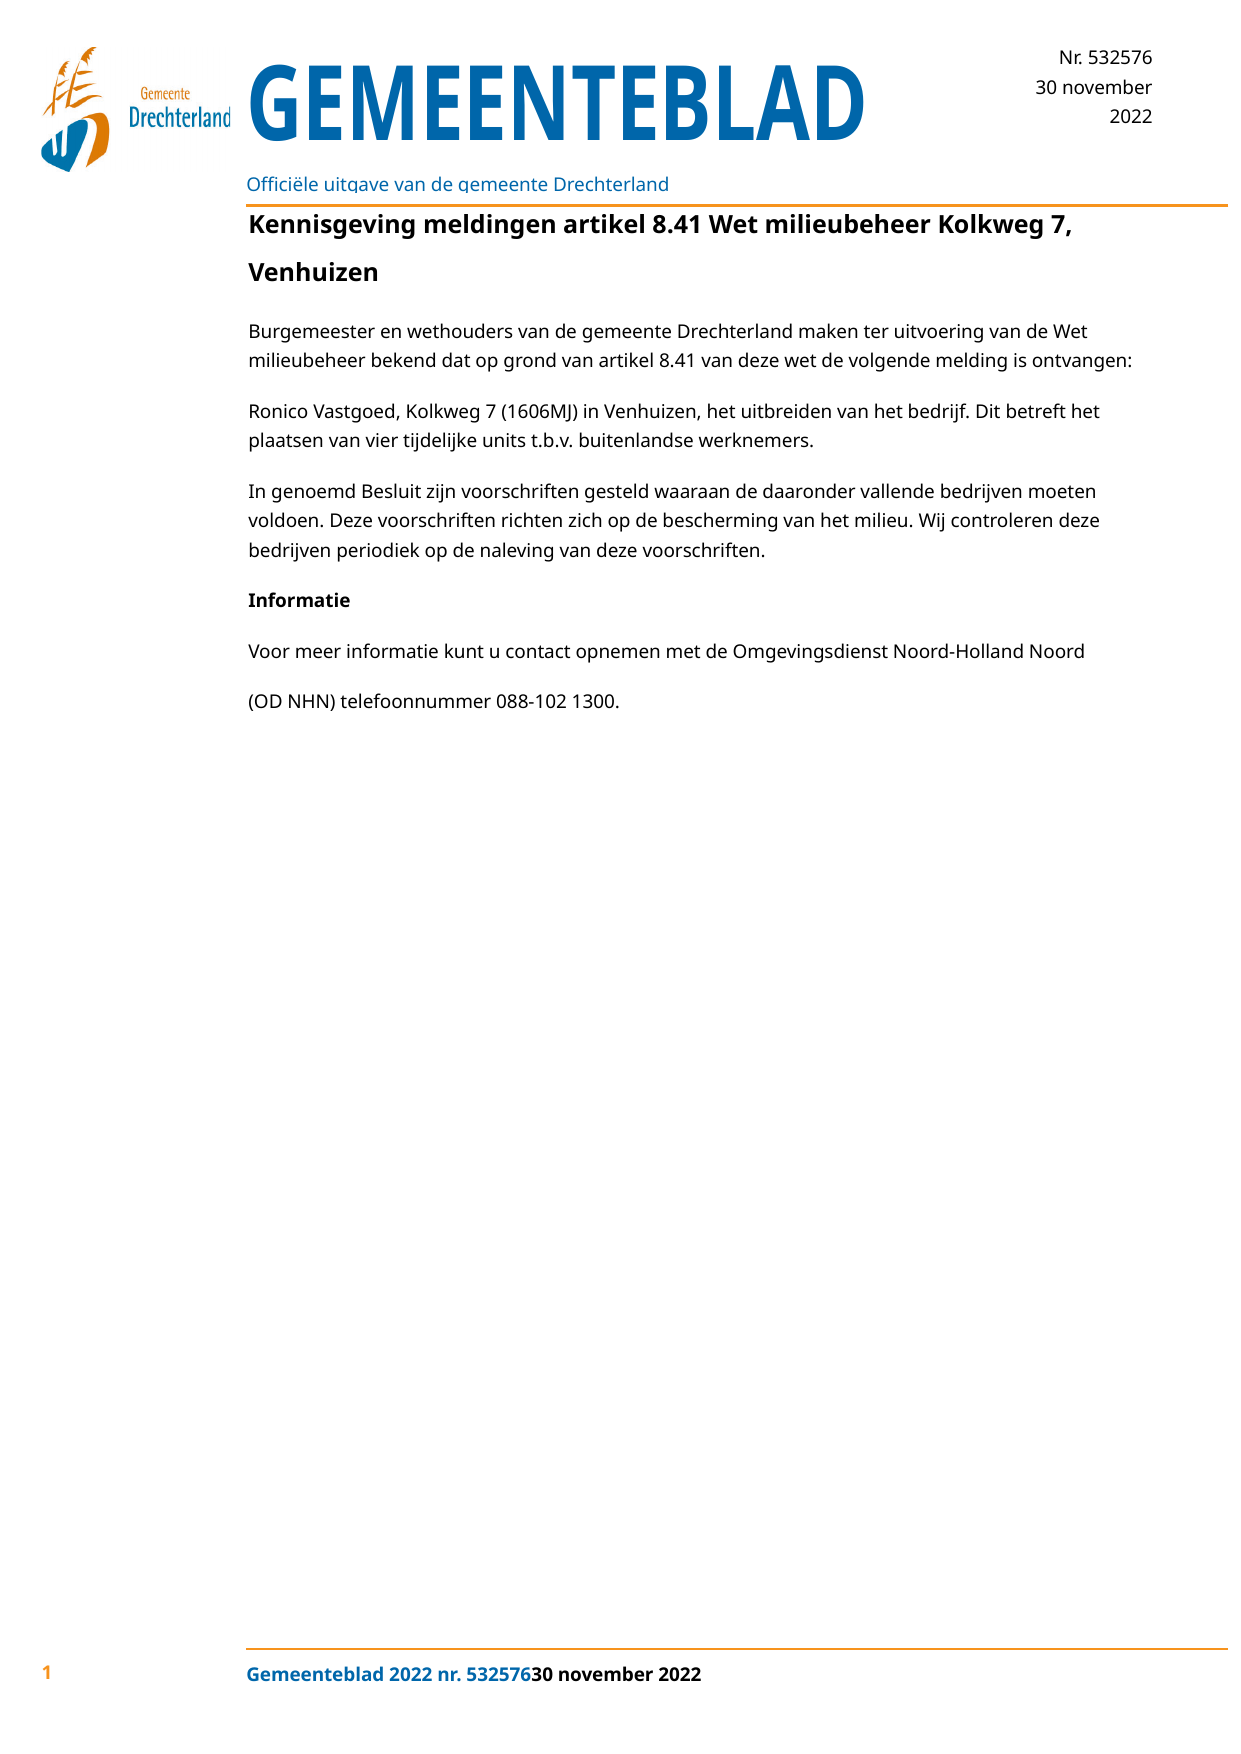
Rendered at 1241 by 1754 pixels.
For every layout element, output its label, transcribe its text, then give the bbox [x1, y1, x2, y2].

text Kennisgeving meldingen artikel 8.41 Wet milieubeheer Kolkweg 7, Venhuizen [248, 207, 1152, 288]
picture [41, 158, 64, 172]
text In genoemd Besluit zijn voorschriften gesteld waaraan de daaronder vallende bedrijven moeten voldoen. Deze voorschriften richten zich op de bescherming van het milieu. Wij controleren deze bedrijven periodiek op de naleving van deze voorschriften. [248, 478, 1152, 563]
picture [41, 47, 231, 172]
text Burgemeester en wethouders van de gemeente Drechterland maken ter uitvoering van de Wet milieubeheer bekend dat op grond van artikel 8.41 van deze wet de volgende melding is ontvangen: [248, 318, 1152, 373]
text (OD NHN) telefoonnummer 088-102 1300. [248, 688, 1152, 714]
text Informatie [248, 587, 1152, 613]
text Ronico Vastgoed, Kolkweg 7 (1606MJ) in Venhuizen, het uitbreiden van het bedrijf. Dit betreft het plaatsen van vier tijdelijke units t.b.v. buitenlandse werknemers. [248, 398, 1152, 453]
text Voor meer informatie kunt u contact opnemen met de Omgevingsdienst Noord-Holland Noord [248, 638, 1152, 664]
picture [226, 115, 231, 124]
